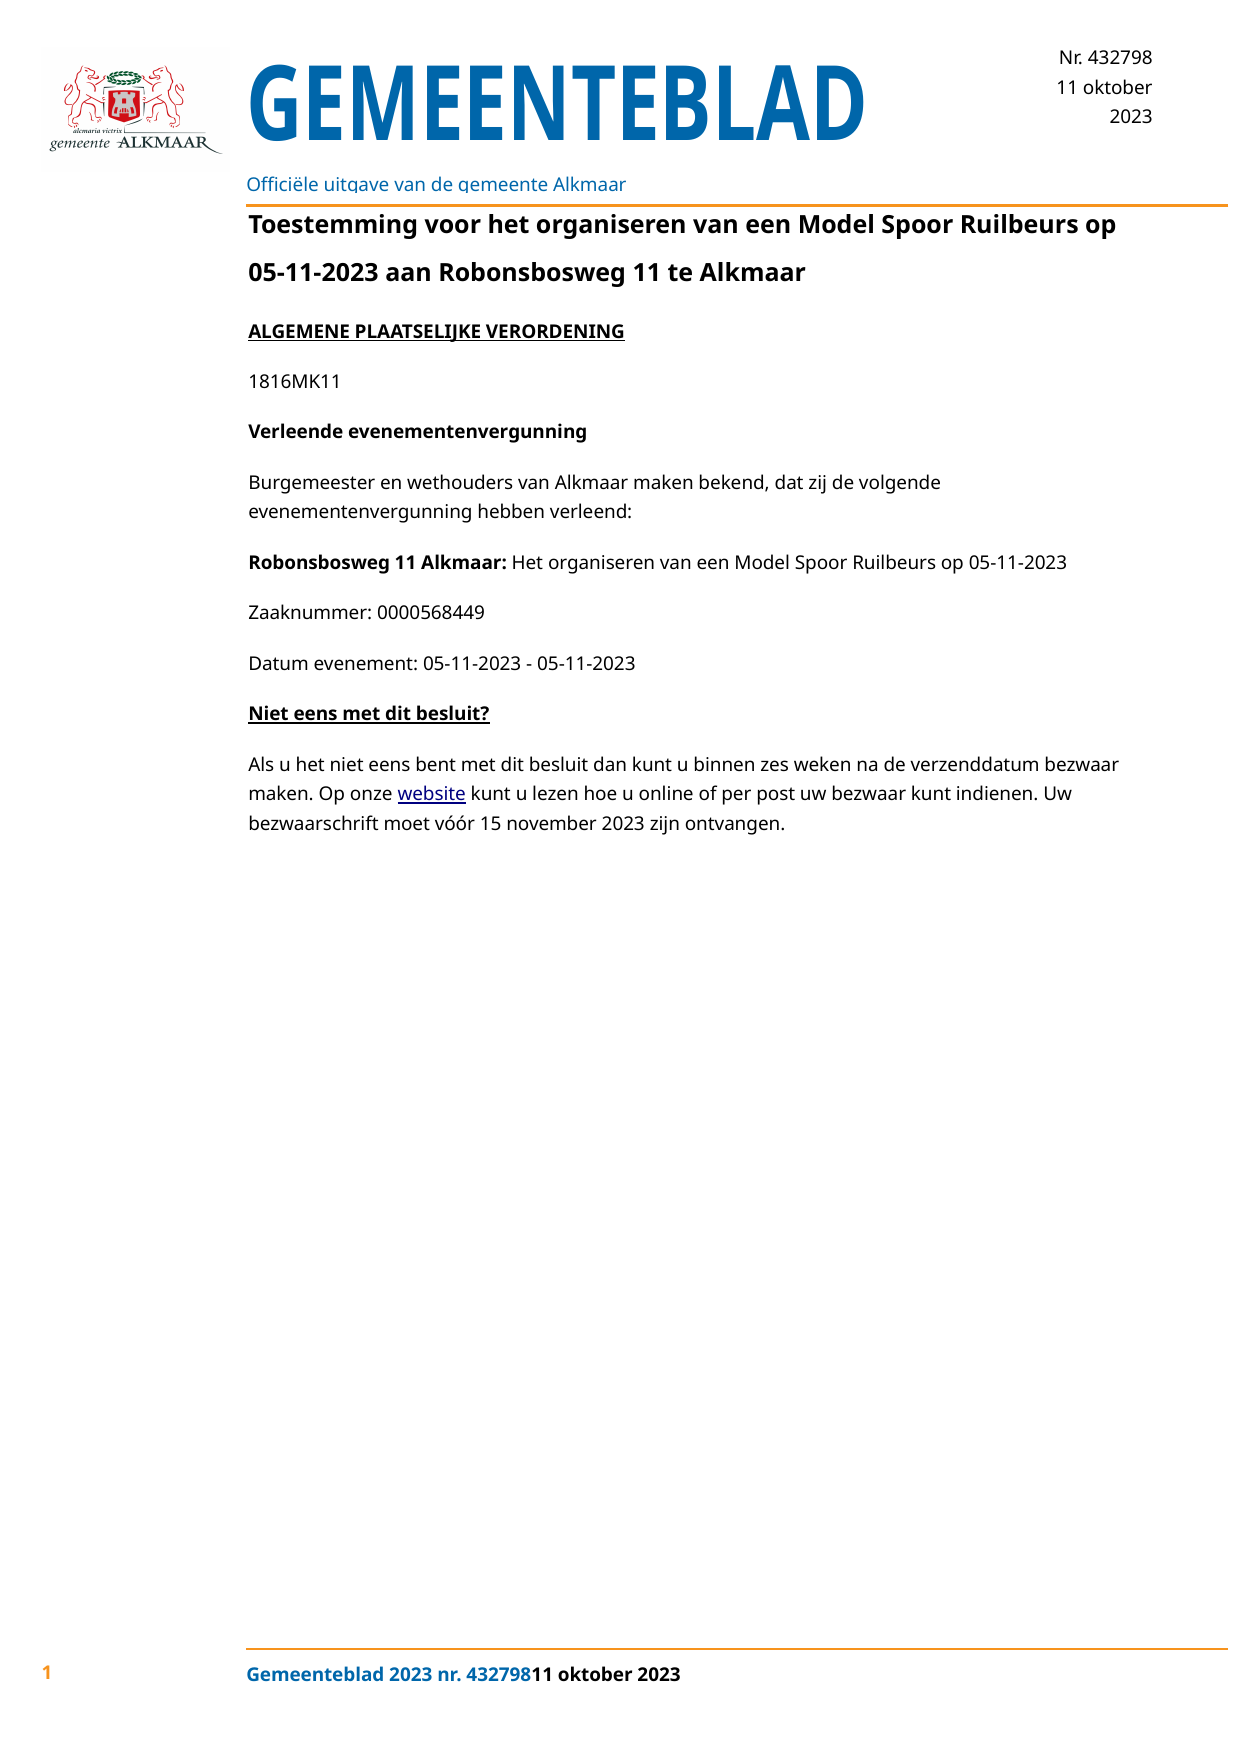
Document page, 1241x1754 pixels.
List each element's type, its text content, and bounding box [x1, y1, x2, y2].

text Toestemming voor het organiseren van een Model Spoor Ruilbeurs op 05-11-2023 aan Robonsbosweg 11 te Alkmaar [248, 207, 1152, 288]
text Niet eens met dit besluit? [248, 700, 1152, 726]
text Als u het niet eens bent met dit besluit dan kunt u binnen zes weken na de verzenddatum bezwaar maken. Op onze website kunt u lezen hoe u online of per post uw bezwaar kunt indienen. Uw bezwaarschrift moet vóór 15 november 2023 zijn ontvangen. [248, 751, 1152, 836]
text Datum evenement: 05-11-2023 - 05-11-2023 [248, 650, 1152, 676]
text Zaaknummer: 0000568449 [248, 599, 1152, 625]
text Verleende evenementenvergunning [248, 419, 1152, 444]
text 1816MK11 [248, 368, 1152, 394]
text ALGEMENE PLAATSELIJKE VERORDENING [248, 318, 1152, 344]
picture [41, 47, 231, 172]
text Robonsbosweg 11 Alkmaar: Het organiseren van een Model Spoor Ruilbeurs op 05-11-2023 [248, 549, 1152, 575]
text Burgemeester en wethouders van Alkmaar maken bekend, dat zij de volgende evenementenvergunning hebben verleend: [248, 469, 1152, 524]
